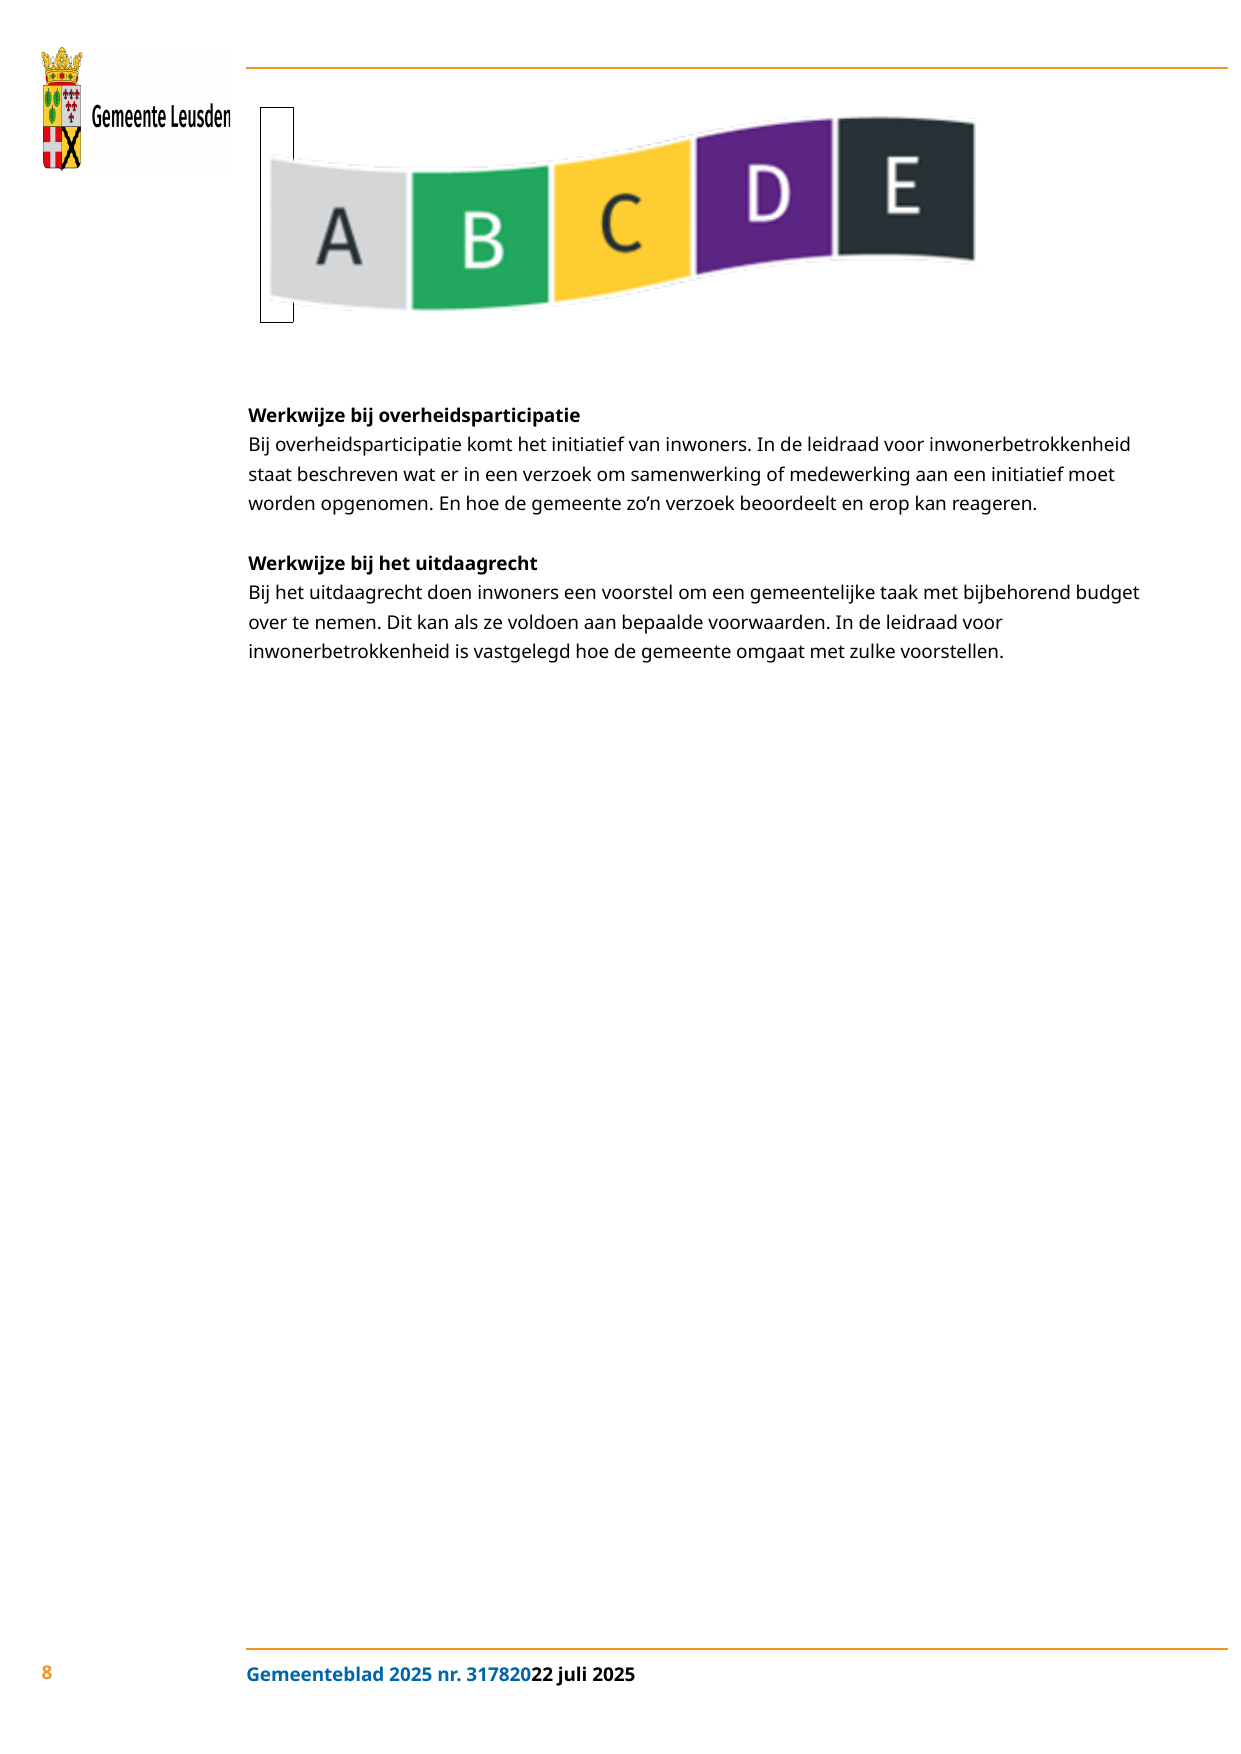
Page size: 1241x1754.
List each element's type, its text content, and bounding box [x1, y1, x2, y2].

text Bij het uitdaagrecht doen inwoners een voorstel om een gemeentelijke taak met bijbehorend budget over te nemen. Dit kan als ze voldoen aan bepaalde voorwaarden. In de leidraad voor inwonerbetrokkenheid is vastgelegd hoe de gemeente omgaat met zulke voorstellen. [248, 579, 1152, 664]
text Werkwijze bij het uitdaagrecht [248, 550, 1152, 575]
text Werkwijze bij overheidsparticipatie [248, 402, 1152, 427]
text Bij overheidsparticipatie komt het initiatief van inwoners. In de leidraad voor inwonerbetrokkenheid staat beschreven wat er in een verzoek om samenwerking of medewerking aan een initiatief moet worden opgenomen. En hoe de gemeente zo’n verzoek beoordeelt en erop kan reageren. [248, 431, 1152, 516]
table_header [248, 95, 1152, 369]
picture [268, 115, 978, 313]
picture [41, 47, 231, 172]
